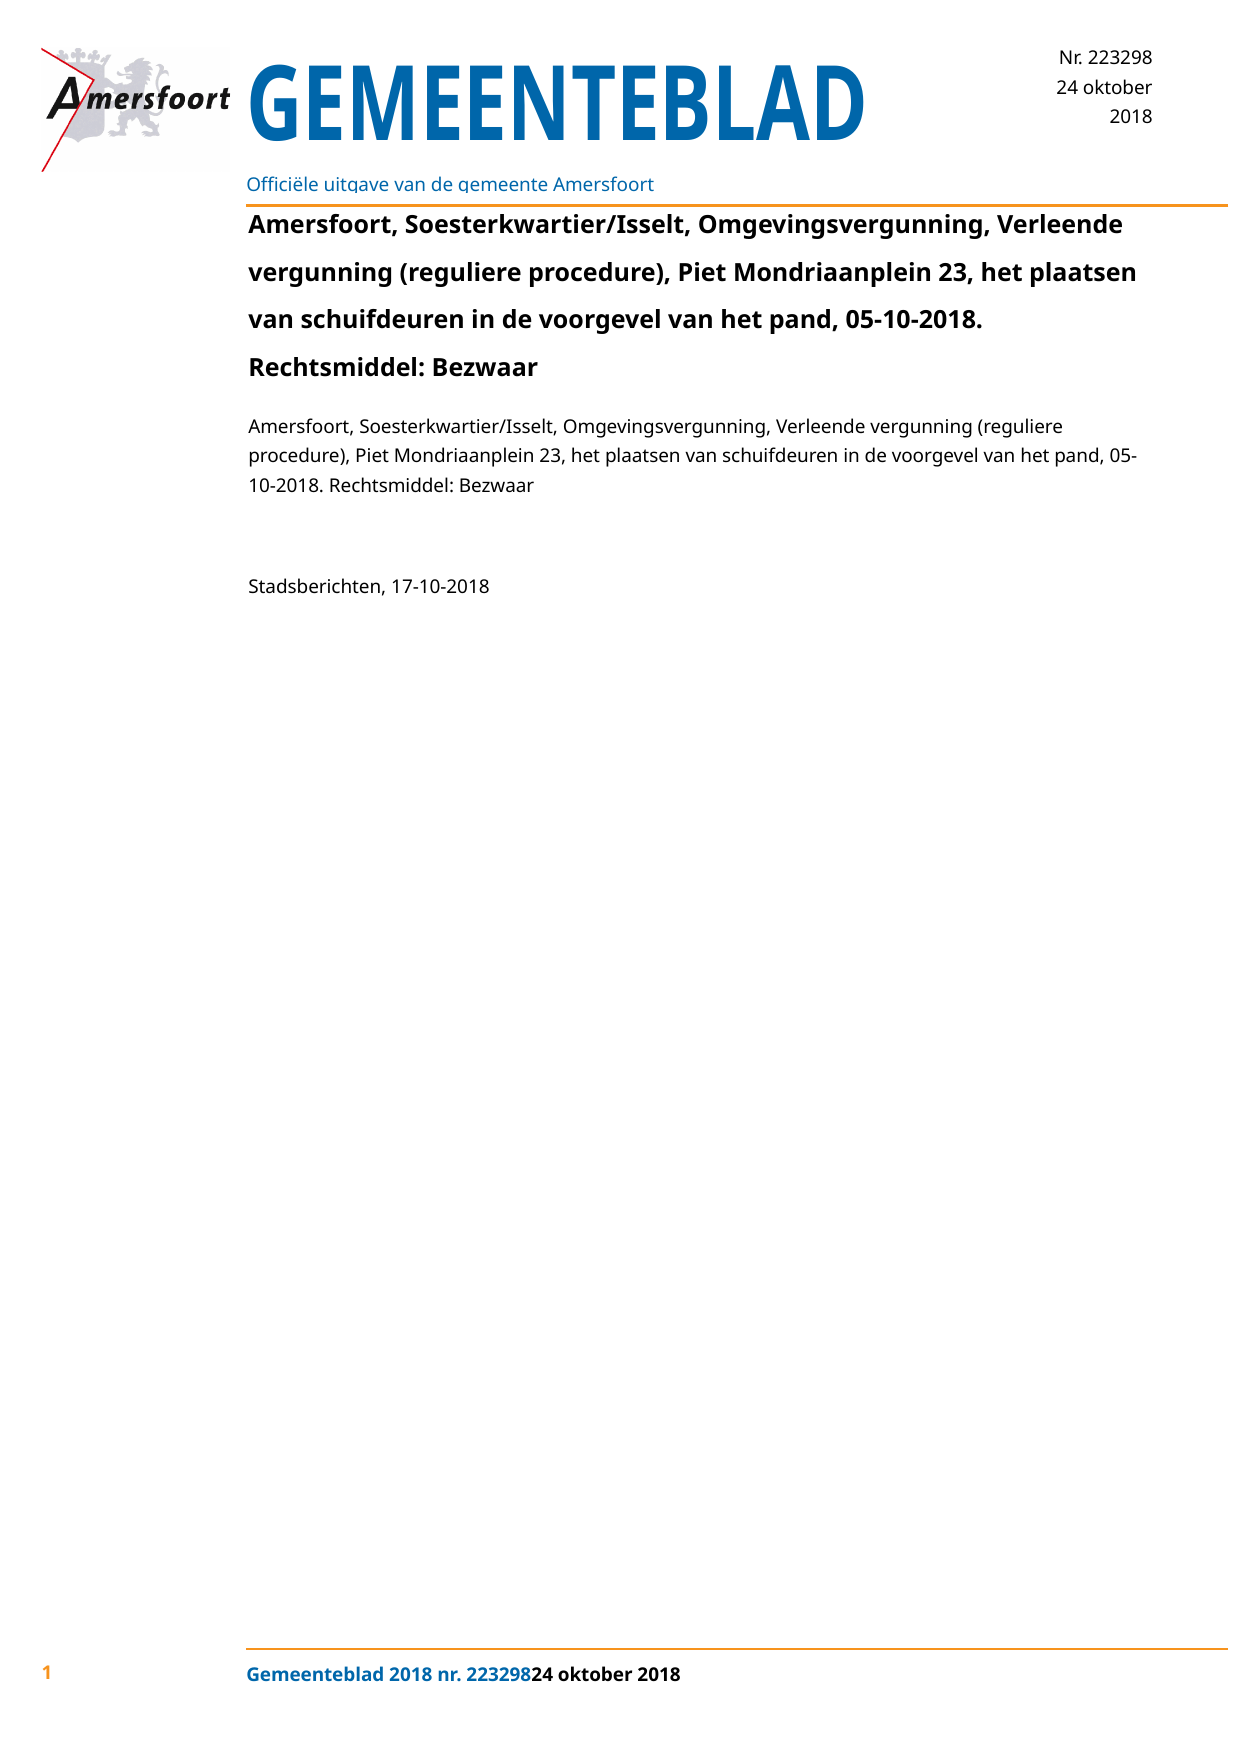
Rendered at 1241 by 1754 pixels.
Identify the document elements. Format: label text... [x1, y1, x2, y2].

text Amersfoort, Soesterkwartier/Isselt, Omgevingsvergunning, Verleende vergunning (reguliere procedure), Piet Mondriaanplein 23, het plaatsen van schuifdeuren in de voorgevel van het pand, 05-10-2018. Rechtsmiddel: Bezwaar [248, 413, 1152, 498]
picture [41, 47, 231, 172]
text Amersfoort, Soesterkwartier/Isselt, Omgevingsvergunning, Verleende vergunning (reguliere procedure), Piet Mondriaanplein 23, het plaatsen van schuifdeuren in de voorgevel van het pand, 05-10-2018. Rechtsmiddel: Bezwaar [248, 207, 1152, 384]
text Stadsberichten, 17-10-2018 [248, 573, 1152, 599]
